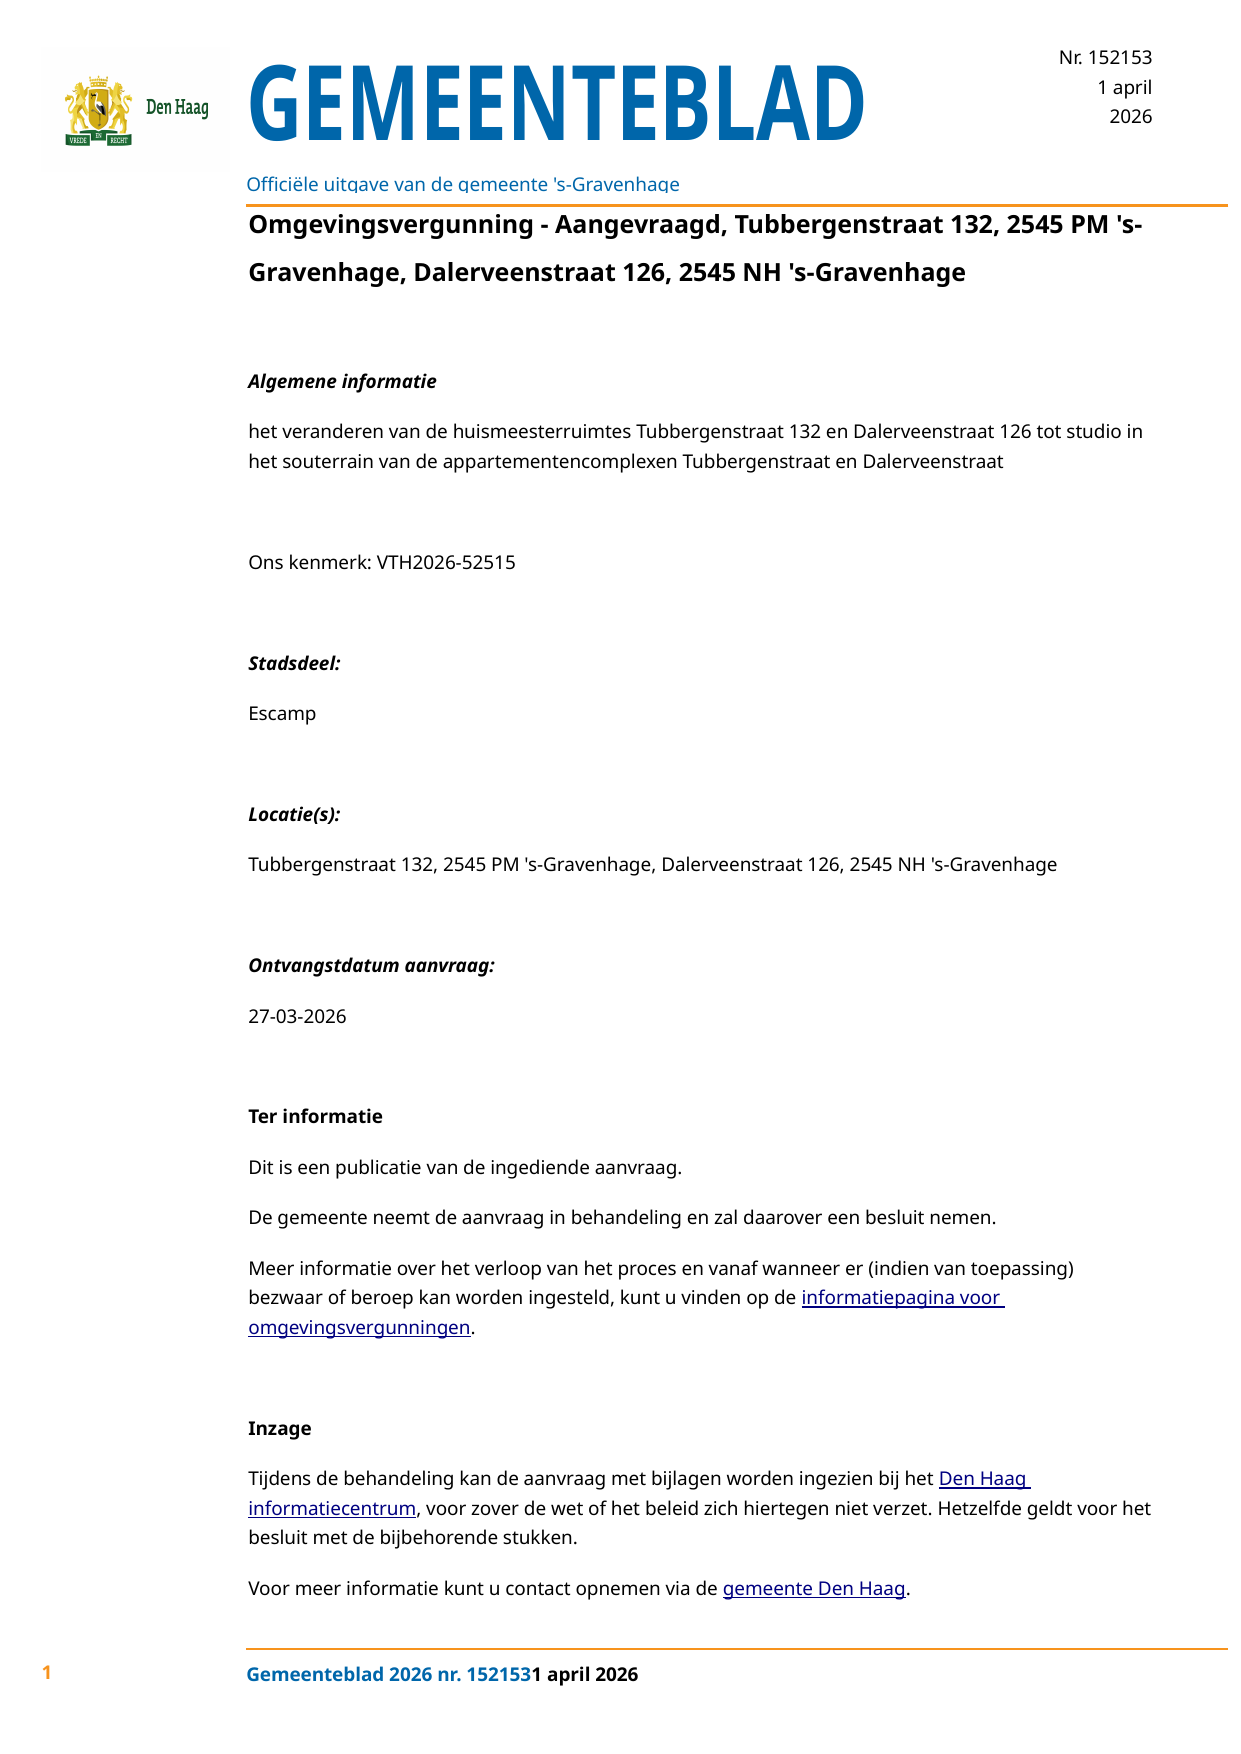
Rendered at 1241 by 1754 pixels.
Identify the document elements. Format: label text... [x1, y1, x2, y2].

text Stadsdeel: [248, 650, 1152, 676]
text Locatie(s): [248, 801, 1152, 827]
text Algemene informatie [248, 368, 1152, 394]
text Voor meer informatie kunt u contact opnemen via de gemeente Den Haag. [248, 1575, 1152, 1601]
text Ter informatie [248, 1104, 1152, 1129]
text Escamp [248, 700, 1152, 726]
text Meer informatie over het verloop van het proces en vanaf wanneer er (indien van toepassing) bezwaar of beroep kan worden ingesteld, kunt u vinden op de informatiepagina voor omgevingsvergunningen. [248, 1255, 1152, 1340]
text Ontvangstdatum aanvraag: [248, 952, 1152, 978]
text Tubbergenstraat 132, 2545 PM 's-Gravenhage, Dalerveenstraat 126, 2545 NH 's-Gravenhage [248, 852, 1152, 877]
text Inzage [248, 1415, 1152, 1441]
text Dit is een publicatie van de ingediende aanvraag. [248, 1154, 1152, 1180]
text Tijdens de behandeling kan de aanvraag met bijlagen worden ingezien bij het Den Haag informatiecentrum, voor zover de wet of het beleid zich hiertegen niet verzet. Hetzelfde geldt voor het besluit met de bijbehorende stukken. [248, 1465, 1152, 1550]
picture [41, 47, 231, 172]
text 27-03-2026 [248, 1003, 1152, 1029]
text De gemeente neemt de aanvraag in behandeling en zal daarover een besluit nemen. [248, 1204, 1152, 1230]
text Ons kenmerk: VTH2026-52515 [248, 549, 1152, 575]
text het veranderen van de huismeesterruimtes Tubbergenstraat 132 en Dalerveenstraat 126 tot studio in het souterrain van de appartementencomplexen Tubbergenstraat en Dalerveenstraat [248, 419, 1152, 474]
text Omgevingsvergunning - Aangevraagd, Tubbergenstraat 132, 2545 PM 's-Gravenhage, Dalerveenstraat 126, 2545 NH 's-Gravenhage [248, 207, 1152, 288]
